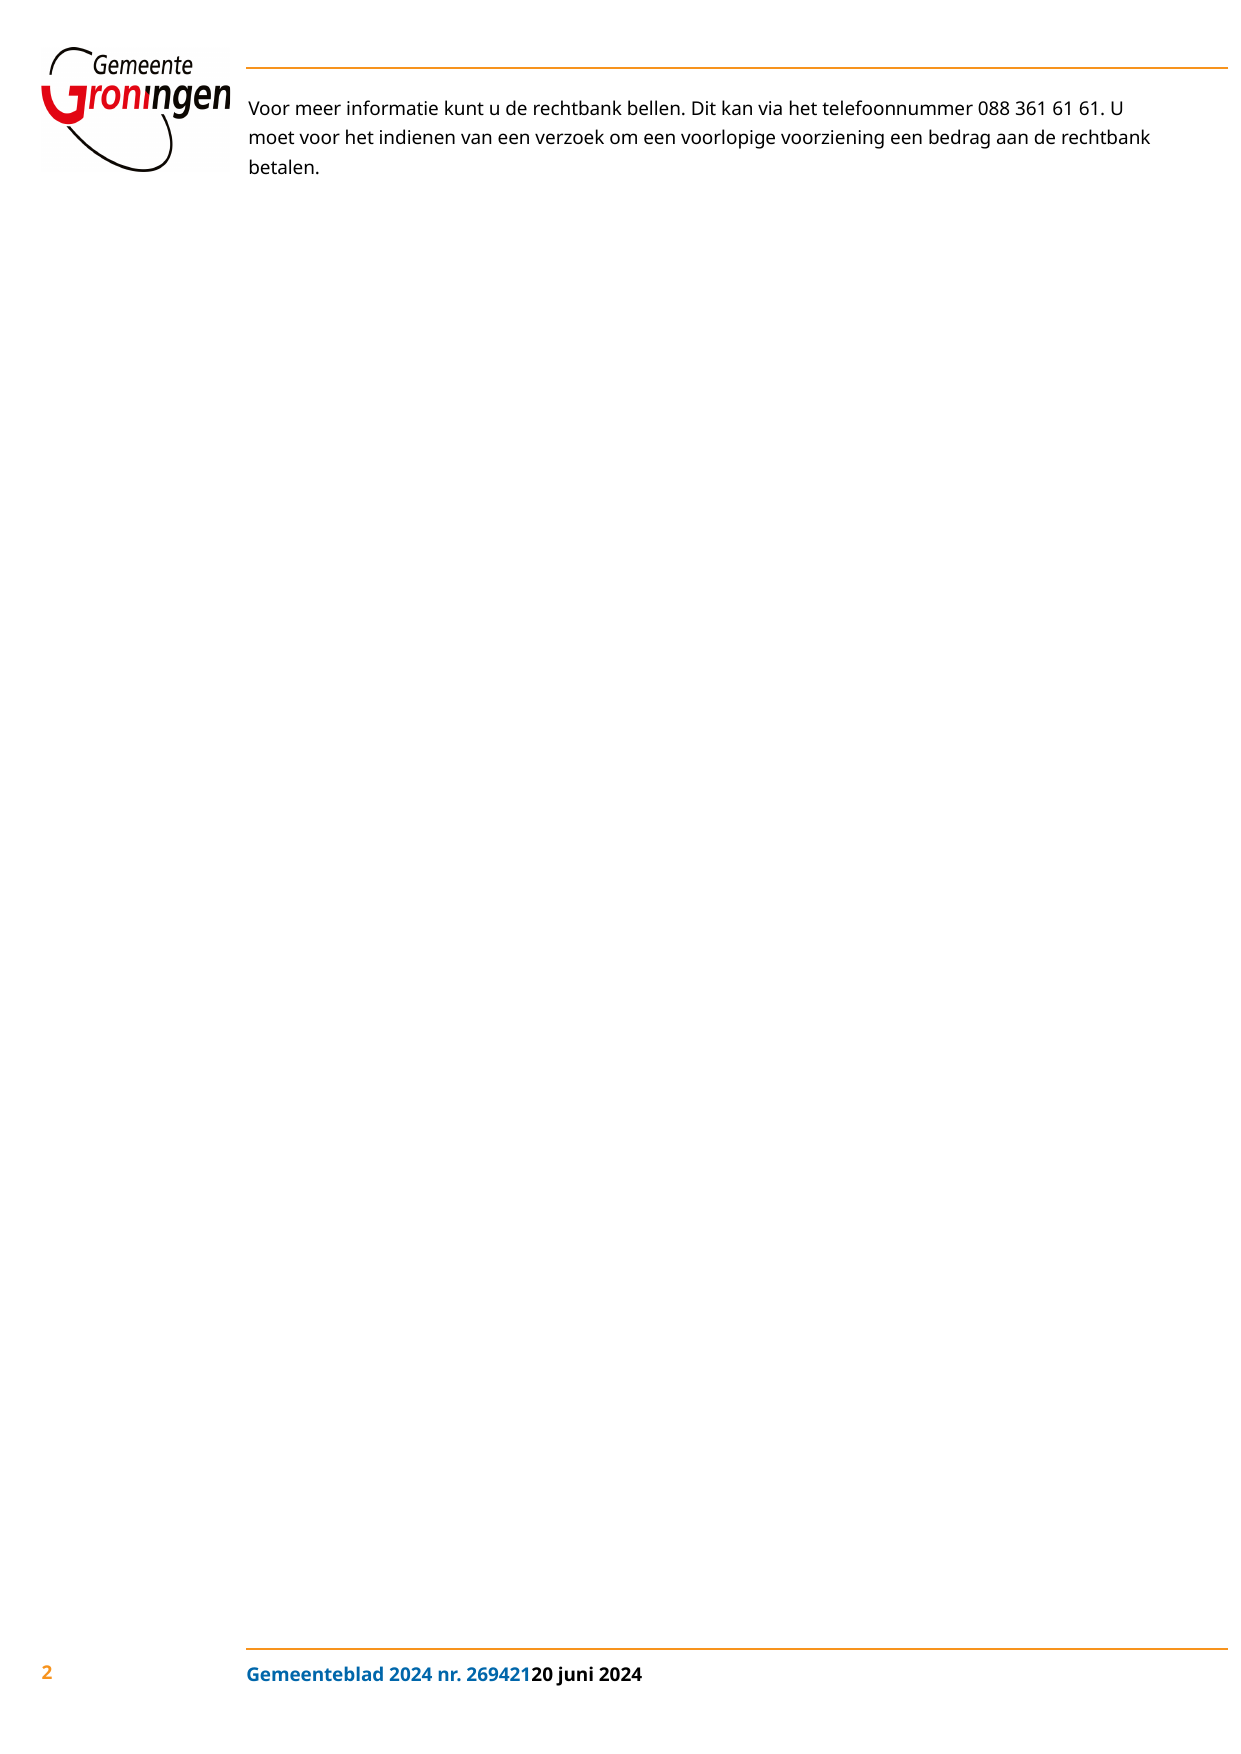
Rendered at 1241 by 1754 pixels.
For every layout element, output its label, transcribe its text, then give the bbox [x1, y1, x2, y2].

text Voor meer informatie kunt u de rechtbank bellen. Dit kan via het telefoonnummer 088 361 61 61. U moet voor het indienen van een verzoek om een voorlopige voorziening een bedrag aan de rechtbank betalen. [248, 95, 1152, 180]
picture [41, 47, 231, 172]
